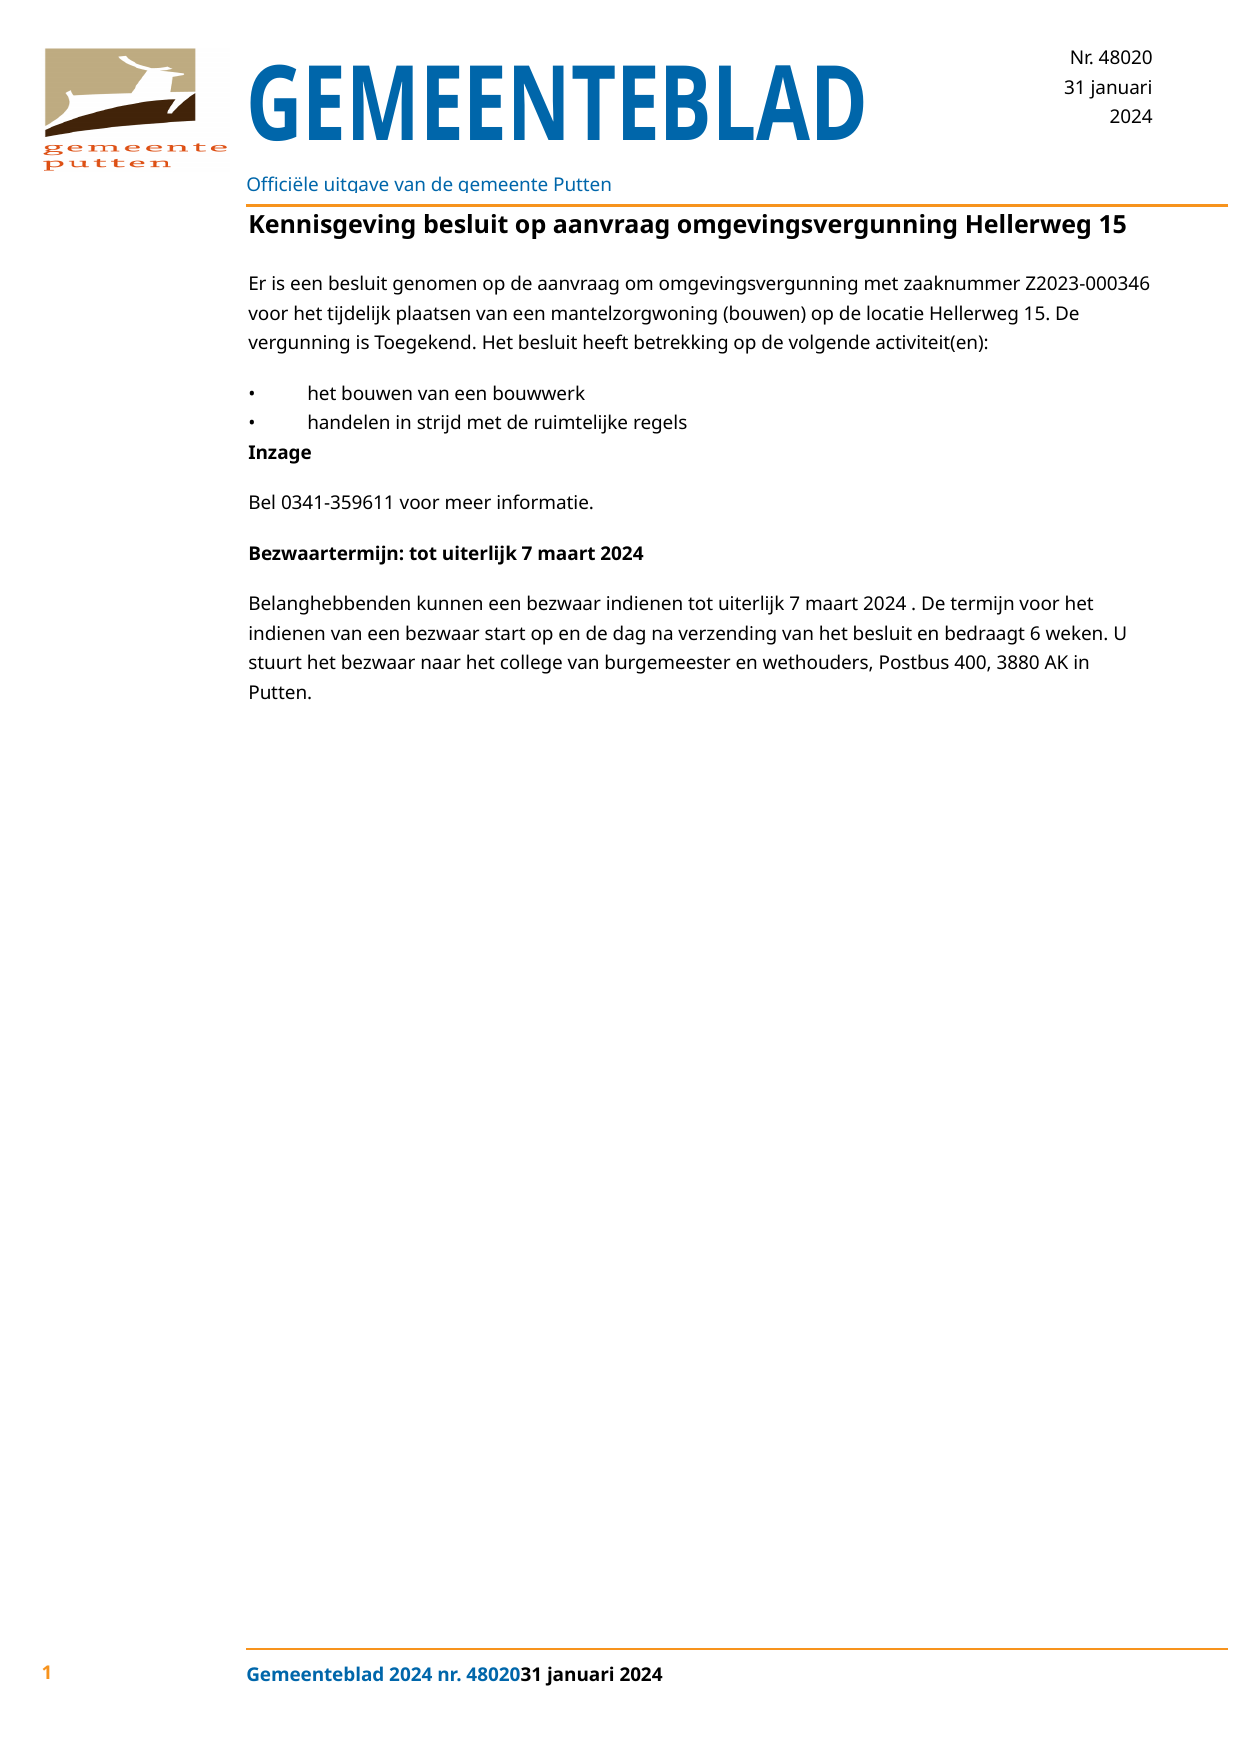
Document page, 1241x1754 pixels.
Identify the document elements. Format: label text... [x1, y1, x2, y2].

text Bezwaartermijn: tot uiterlijk 7 maart 2024 [248, 540, 1152, 566]
text Kennisgeving besluit op aanvraag omgevingsvergunning Hellerweg 15 [248, 207, 1152, 241]
text Bel 0341-359611 voor meer informatie. [248, 489, 1152, 515]
list handelen in strijd met de ruimtelijke regels [248, 409, 1152, 435]
text Inzage [248, 439, 1152, 465]
list het bouwen van een bouwwerk [248, 380, 1152, 406]
picture [41, 47, 231, 172]
text Belanghebbenden kunnen een bezwaar indienen tot uiterlijk 7 maart 2024 . De termijn voor het indienen van een bezwaar start op en de dag na verzending van het besluit en bedraagt 6 weken. U stuurt het bezwaar naar het college van burgemeester en wethouders, Postbus 400, 3880 AK in Putten. [248, 590, 1152, 705]
text Er is een besluit genomen op de aanvraag om omgevingsvergunning met zaaknummer Z2023-000346 voor het tijdelijk plaatsen van een mantelzorgwoning (bouwen) op de locatie Hellerweg 15. De vergunning is Toegekend. Het besluit heeft betrekking op de volgende activiteit(en): [248, 270, 1152, 355]
